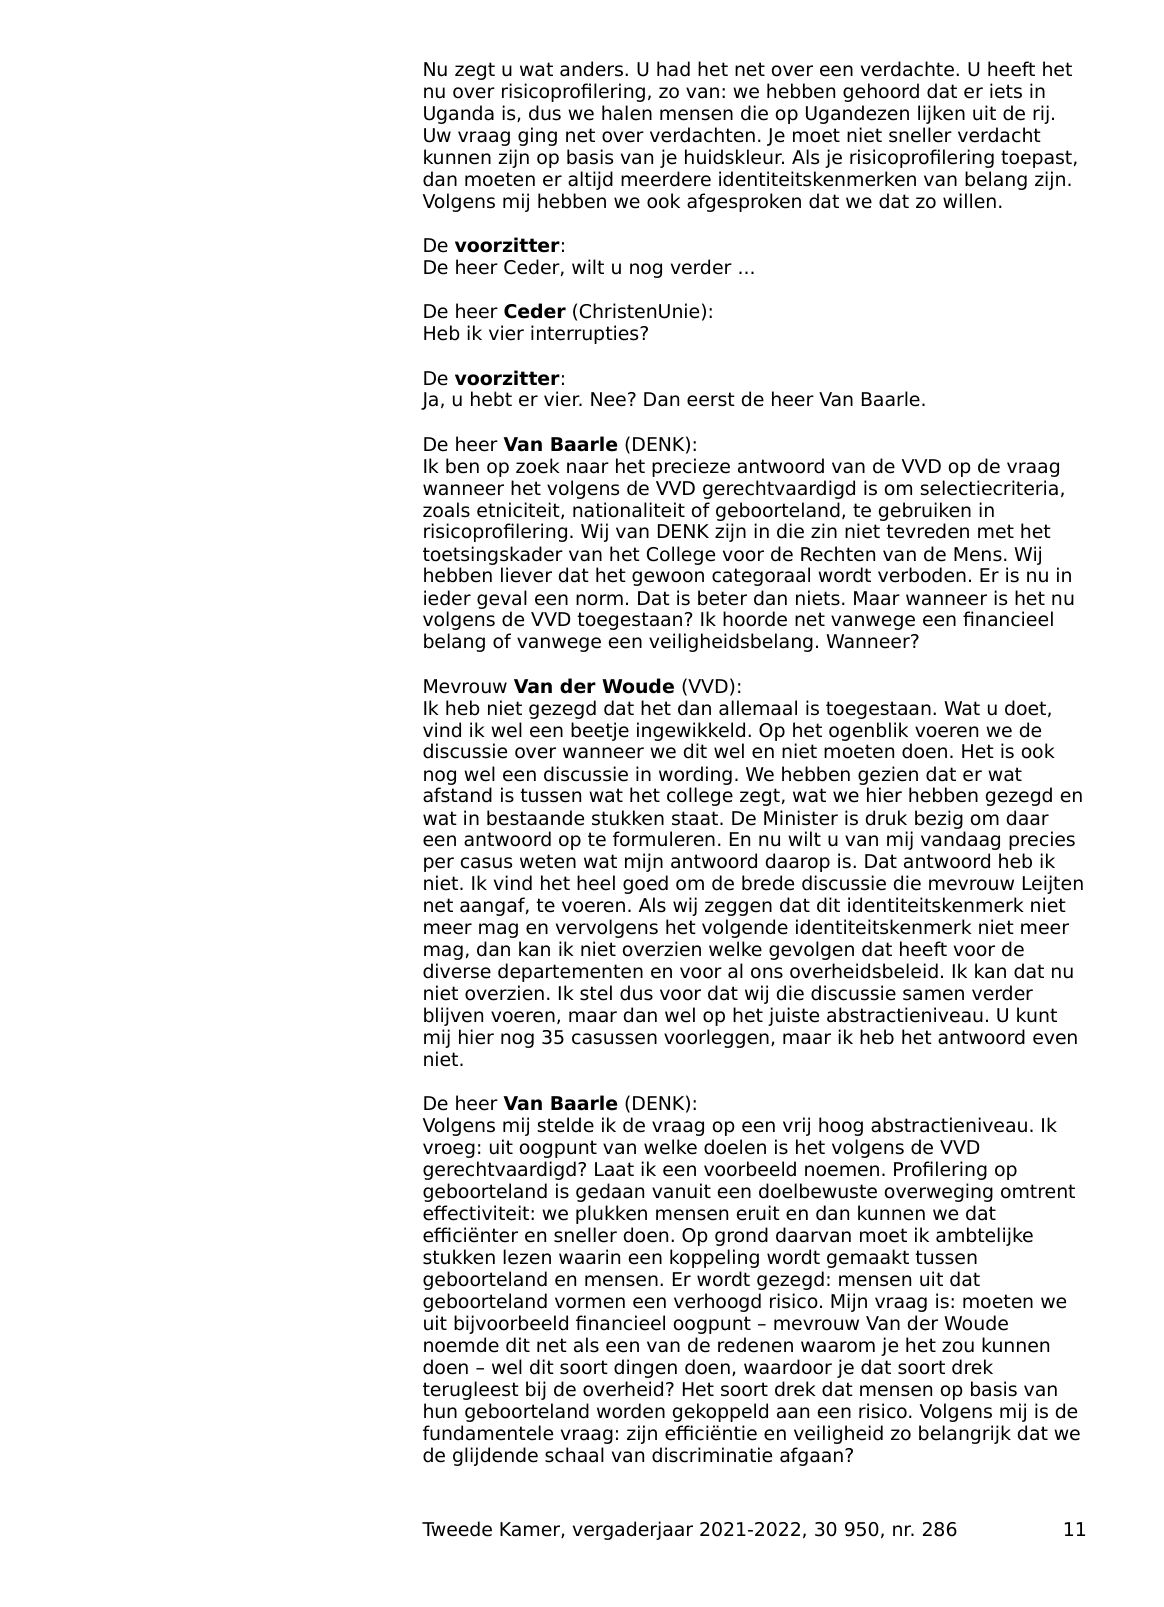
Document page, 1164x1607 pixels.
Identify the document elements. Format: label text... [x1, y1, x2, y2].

text Ik ben op zoek naar het precieze antwoord van de VVD op de vraag wanneer het volgens de VVD gerechtvaardigd is om selectiecriteria, zoals etniciteit, nationaliteit of geboorteland, te gebruiken in risicoprofilering. Wij van DENK zijn in die zin niet tevreden met het toetsingskader van het College voor de Rechten van de Mens. Wij hebben liever dat het gewoon categoraal wordt verboden. Er is nu in ieder geval een norm. Dat is beter dan niets. Maar wanneer is het nu volgens de VVD toegestaan? Ik hoorde net vanwege een financieel belang of vanwege een veiligheidsbelang. Wanneer? [422, 456, 1087, 653]
text De voorzitter: [422, 367, 1087, 389]
text De voorzitter: [422, 235, 1087, 257]
text Volgens mij stelde ik de vraag op een vrij hoog abstractieniveau. Ik vroeg: uit oogpunt van welke doelen is het volgens de VVD gerechtvaardigd? Laat ik een voorbeeld noemen. Profilering op geboorteland is gedaan vanuit een doelbewuste overweging omtrent effectiviteit: we plukken mensen eruit en dan kunnen we dat efficiënter en sneller doen. Op grond daarvan moet ik ambtelijke stukken lezen waarin een koppeling wordt gemaakt tussen geboorteland en mensen. Er wordt gezegd: mensen uit dat geboorteland vormen een verhoogd risico. Mijn vraag is: moeten we uit bijvoorbeeld financieel oogpunt – mevrouw Van der Woude noemde dit net als een van de redenen waarom je het zou kunnen doen – wel dit soort dingen doen, waardoor je dat soort drek terugleest bij de overheid? Het soort drek dat mensen op basis van hun geboorteland worden gekoppeld aan een risico. Volgens mij is de fundamentele vraag: zijn efficiëntie en veiligheid zo belangrijk dat we de glijdende schaal van discriminatie afgaan? [422, 1115, 1087, 1467]
text De heer Van Baarle (DENK): [422, 433, 1087, 456]
text Ja, u hebt er vier. Nee? Dan eerst de heer Van Baarle. [422, 389, 1087, 411]
text Mevrouw Van der Woude (VVD): [422, 676, 1087, 697]
text De heer Ceder (ChristenUnie): [422, 301, 1087, 323]
text Heb ik vier interrupties? [422, 323, 1087, 345]
text De heer Van Baarle (DENK): [422, 1093, 1087, 1115]
text De heer Ceder, wilt u nog verder ... [422, 257, 1087, 279]
text Nu zegt u wat anders. U had het net over een verdachte. U heeft het nu over risicoprofilering, zo van: we hebben gehoord dat er iets in Uganda is, dus we halen mensen die op Ugandezen lijken uit de rij. Uw vraag ging net over verdachten. Je moet niet sneller verdacht kunnen zijn op basis van je huidskleur. Als je risicoprofilering toepast, dan moeten er altijd meerdere identiteitskenmerken van belang zijn. Volgens mij hebben we ook afgesproken dat we dat zo willen. [422, 59, 1087, 213]
text Ik heb niet gezegd dat het dan allemaal is toegestaan. Wat u doet, vind ik wel een beetje ingewikkeld. Op het ogenblik voeren we de discussie over wanneer we dit wel en niet moeten doen. Het is ook nog wel een discussie in wording. We hebben gezien dat er wat afstand is tussen wat het college zegt, wat we hier hebben gezegd en wat in bestaande stukken staat. De Minister is druk bezig om daar een antwoord op te formuleren. En nu wilt u van mij vandaag precies per casus weten wat mijn antwoord daarop is. Dat antwoord heb ik niet. Ik vind het heel goed om de brede discussie die mevrouw Leijten net aangaf, te voeren. Als wij zeggen dat dit identiteitskenmerk niet meer mag en vervolgens het volgende identiteitskenmerk niet meer mag, dan kan ik niet overzien welke gevolgen dat heeft voor de diverse departementen en voor al ons overheidsbeleid. Ik kan dat nu niet overzien. Ik stel dus voor dat wij die discussie samen verder blijven voeren, maar dan wel op het juiste abstractieniveau. U kunt mij hier nog 35 casussen voorleggen, maar ik heb het antwoord even niet. [422, 697, 1087, 1071]
